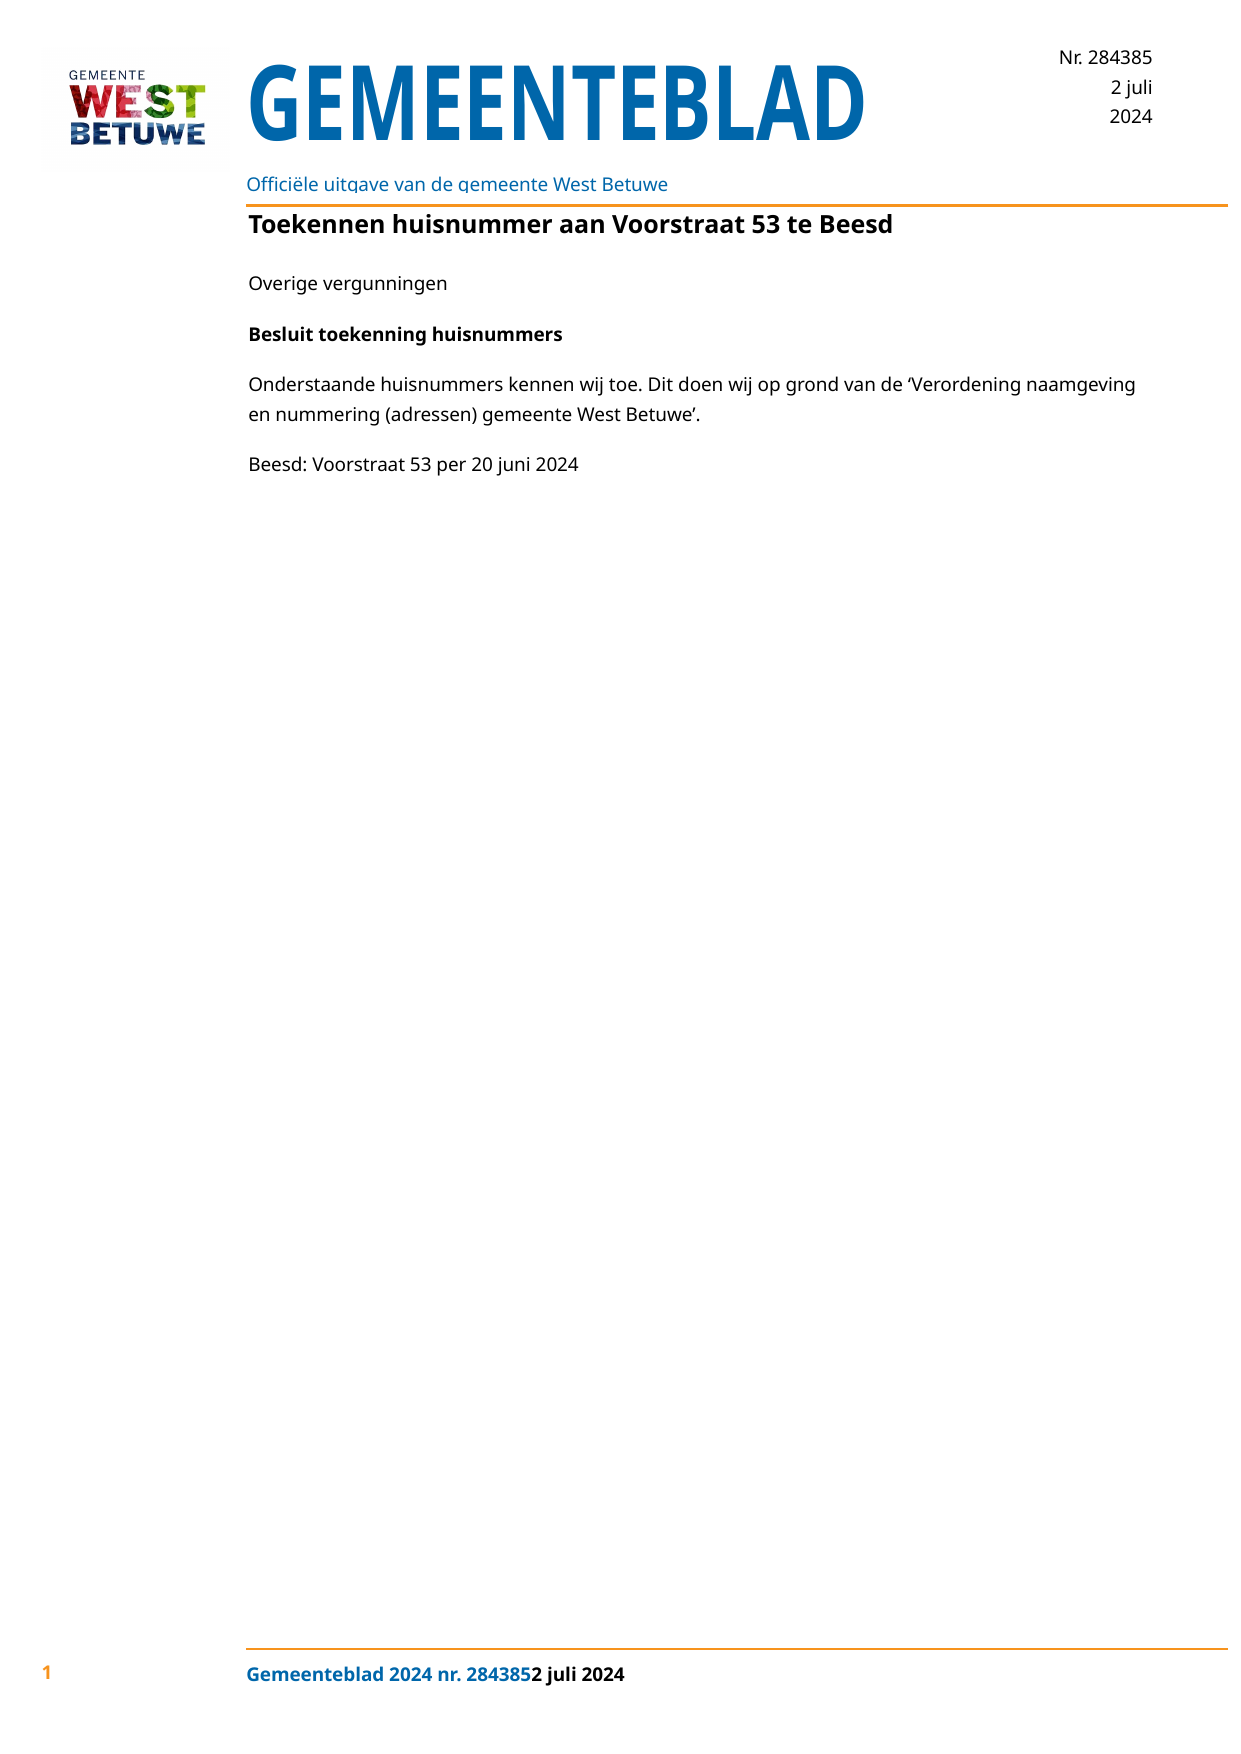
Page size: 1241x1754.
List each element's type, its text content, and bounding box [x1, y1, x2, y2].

picture [41, 47, 231, 172]
text Onderstaande huisnummers kennen wij toe. Dit doen wij op grond van de ‘Verordening naamgeving en nummering (adressen) gemeente West Betuwe’. [248, 371, 1152, 426]
text Besluit toekenning huisnummers [248, 321, 1152, 346]
text Toekennen huisnummer aan Voorstraat 53 te Beesd [248, 207, 1152, 241]
text Beesd: Voorstraat 53 per 20 juni 2024 [248, 451, 1152, 477]
text Overige vergunningen [248, 270, 1152, 296]
